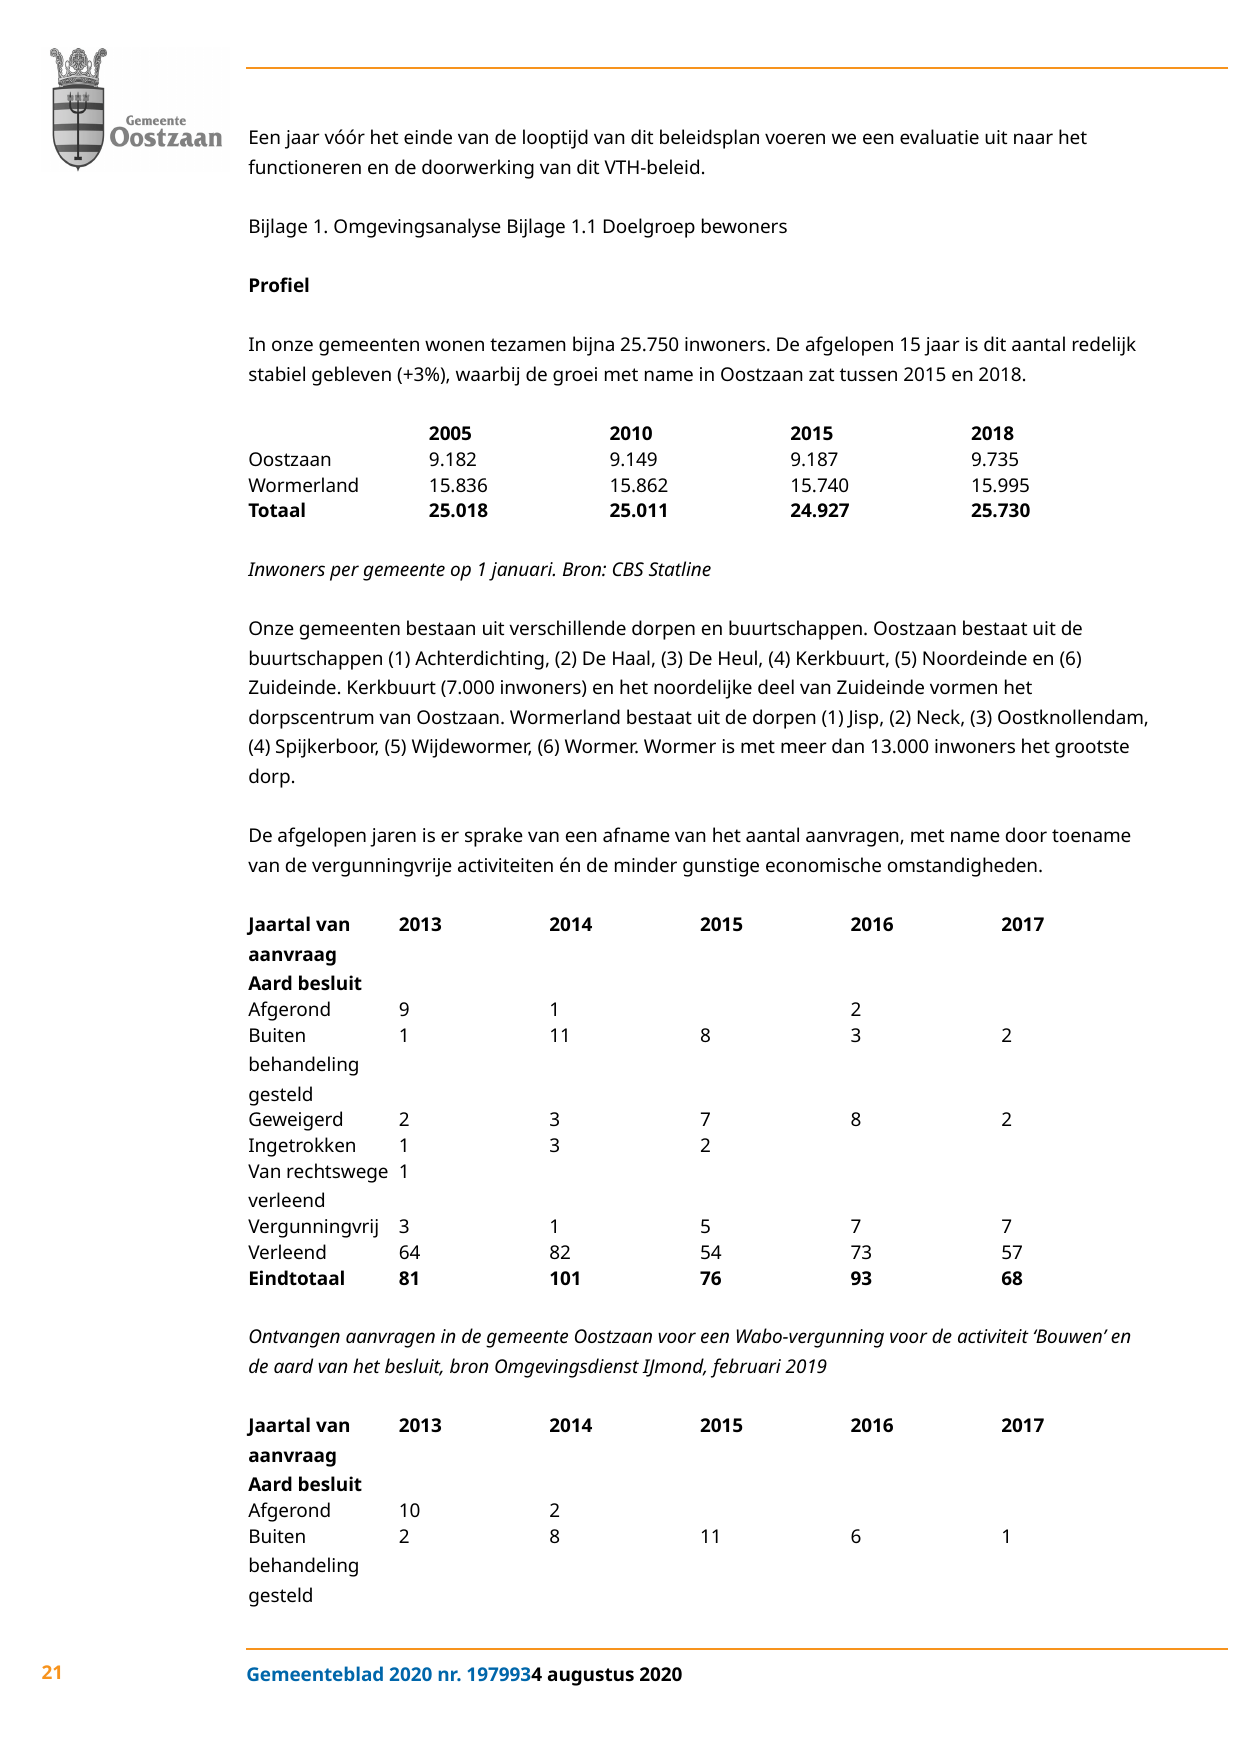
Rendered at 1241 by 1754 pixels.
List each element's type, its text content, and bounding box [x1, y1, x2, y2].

table_cell 1 [549, 996, 700, 1022]
table_header 2005 [429, 420, 609, 446]
table_header [248, 420, 429, 446]
table_cell [1001, 996, 1152, 1022]
table_cell [700, 996, 850, 1022]
table_cell 7 [1001, 1214, 1152, 1239]
table_cell 3 [549, 1107, 700, 1132]
text Ontvangen aanvragen in de gemeente Oostzaan voor een Wabo-vergunning voor de activiteit ‘Bouwen’ en de aard van het besluit, bron Omgevingsdienst IJmond, februari 2019 [248, 1323, 1152, 1379]
table_header 2017 [1001, 911, 1152, 996]
table_cell 68 [1001, 1265, 1152, 1291]
table_cell 9.187 [790, 446, 971, 472]
table_cell [850, 1158, 1001, 1213]
table_header 2014 [549, 1412, 700, 1497]
table_header 2013 [399, 911, 549, 996]
table_cell [1001, 1497, 1152, 1523]
table_cell 2 [700, 1133, 850, 1158]
table_cell [850, 1497, 1001, 1523]
table_cell Buiten behandeling gesteld [248, 1523, 398, 1608]
table_cell 1 [1001, 1523, 1152, 1608]
table_header Jaartal van aanvraag Aard besluit [248, 1412, 398, 1497]
table_cell 25.018 [429, 498, 609, 523]
table_cell Totaal [248, 498, 429, 523]
table_cell [700, 1158, 850, 1213]
table_header 2015 [700, 911, 850, 996]
table_cell 5 [700, 1214, 850, 1239]
table_cell 24.927 [790, 498, 971, 523]
table_cell Verleend [248, 1239, 398, 1265]
table_cell 25.011 [609, 498, 790, 523]
table_header 2014 [549, 911, 700, 996]
text Bijlage 1. Omgevingsanalyse Bijlage 1.1 Doelgroep bewoners [248, 213, 1152, 239]
picture [41, 47, 231, 172]
table_cell 25.730 [971, 498, 1152, 523]
table_cell Afgerond [248, 1497, 398, 1523]
table_cell 2 [1001, 1107, 1152, 1132]
table_cell 10 [399, 1497, 549, 1523]
table_cell 7 [700, 1107, 850, 1132]
table_cell 73 [850, 1239, 1001, 1265]
table_cell 11 [549, 1022, 700, 1107]
text Profiel [248, 272, 1152, 298]
table_cell 82 [549, 1239, 700, 1265]
table_cell 7 [850, 1214, 1001, 1239]
table_cell [850, 1133, 1001, 1158]
text In onze gemeenten wonen tezamen bijna 25.750 inwoners. De afgelopen 15 jaar is dit aantal redelijk stabiel gebleven (+3%), waarbij de groei met name in Oostzaan zat tussen 2015 en 2018. [248, 331, 1152, 387]
table_cell 2 [850, 996, 1001, 1022]
table_cell 81 [399, 1265, 549, 1291]
table_cell Van rechtswege verleend [248, 1158, 398, 1213]
table_cell [700, 1497, 850, 1523]
table_header Jaartal van aanvraag Aard besluit [248, 911, 398, 996]
table_cell 9 [399, 996, 549, 1022]
text De afgelopen jaren is er sprake van een afname van het aantal aanvragen, met name door toename van de vergunningvrije activiteiten én de minder gunstige economische omstandigheden. [248, 822, 1152, 878]
table_header 2010 [609, 420, 790, 446]
table_cell 9.182 [429, 446, 609, 472]
table_cell Oostzaan [248, 446, 429, 472]
table_cell 11 [700, 1523, 850, 1608]
table_cell 6 [850, 1523, 1001, 1608]
table_cell 2 [399, 1107, 549, 1132]
table_header 2015 [700, 1412, 850, 1497]
table_cell 1 [549, 1214, 700, 1239]
table_cell Vergunningvrij [248, 1214, 398, 1239]
table_cell Afgerond [248, 996, 398, 1022]
table_cell Wormerland [248, 472, 429, 497]
table_cell 15.995 [971, 472, 1152, 497]
table_cell 93 [850, 1265, 1001, 1291]
table_header 2016 [850, 1412, 1001, 1497]
table_cell 8 [700, 1022, 850, 1107]
table_cell 3 [399, 1214, 549, 1239]
text Een jaar vóór het einde van de looptijd van dit beleidsplan voeren we een evaluatie uit naar het functioneren en de doorwerking van dit VTH-beleid. [248, 124, 1152, 180]
table_cell 3 [549, 1133, 700, 1158]
table_header 2016 [850, 911, 1001, 996]
table_cell 54 [700, 1239, 850, 1265]
table_cell 2 [399, 1523, 549, 1608]
table_cell 15.862 [609, 472, 790, 497]
table_cell 9.735 [971, 446, 1152, 472]
table_cell 8 [850, 1107, 1001, 1132]
table_header 2018 [971, 420, 1152, 446]
table_cell Eindtotaal [248, 1265, 398, 1291]
table_cell 57 [1001, 1239, 1152, 1265]
table_cell [1001, 1158, 1152, 1213]
table_header 2017 [1001, 1412, 1152, 1497]
table_cell [1001, 1133, 1152, 1158]
table_cell Geweigerd [248, 1107, 398, 1132]
table_cell 9.149 [609, 446, 790, 472]
table_cell 15.836 [429, 472, 609, 497]
table_cell 64 [399, 1239, 549, 1265]
table_cell 2 [1001, 1022, 1152, 1107]
table_cell 2 [549, 1497, 700, 1523]
table_header 2013 [399, 1412, 549, 1497]
table_cell 1 [399, 1158, 549, 1213]
table_cell 76 [700, 1265, 850, 1291]
text Inwoners per gemeente op 1 januari. Bron: CBS Statline [248, 556, 1152, 582]
table_cell Buiten behandeling gesteld [248, 1022, 398, 1107]
table_cell 15.740 [790, 472, 971, 497]
table_header 2015 [790, 420, 971, 446]
text Onze gemeenten bestaan uit verschillende dorpen en buurtschappen. Oostzaan bestaat uit de buurtschappen (1) Achterdichting, (2) De Haal, (3) De Heul, (4) Kerkbuurt, (5) Noordeinde en (6) Zuideinde. Kerkbuurt (7.000 inwoners) en het noordelijke deel van Zuideinde vormen het dorpscentrum van Oostzaan. Wormerland bestaat uit de dorpen (1) Jisp, (2) Neck, (3) Oostknollendam, (4) Spijkerboor, (5) Wijdewormer, (6) Wormer. Wormer is met meer dan 13.000 inwoners het grootste dorp. [248, 615, 1152, 789]
table_cell 1 [399, 1133, 549, 1158]
table_cell Ingetrokken [248, 1133, 398, 1158]
table_cell 8 [549, 1523, 700, 1608]
table_cell [549, 1158, 700, 1213]
table_cell 101 [549, 1265, 700, 1291]
table_cell 1 [399, 1022, 549, 1107]
table_cell 3 [850, 1022, 1001, 1107]
